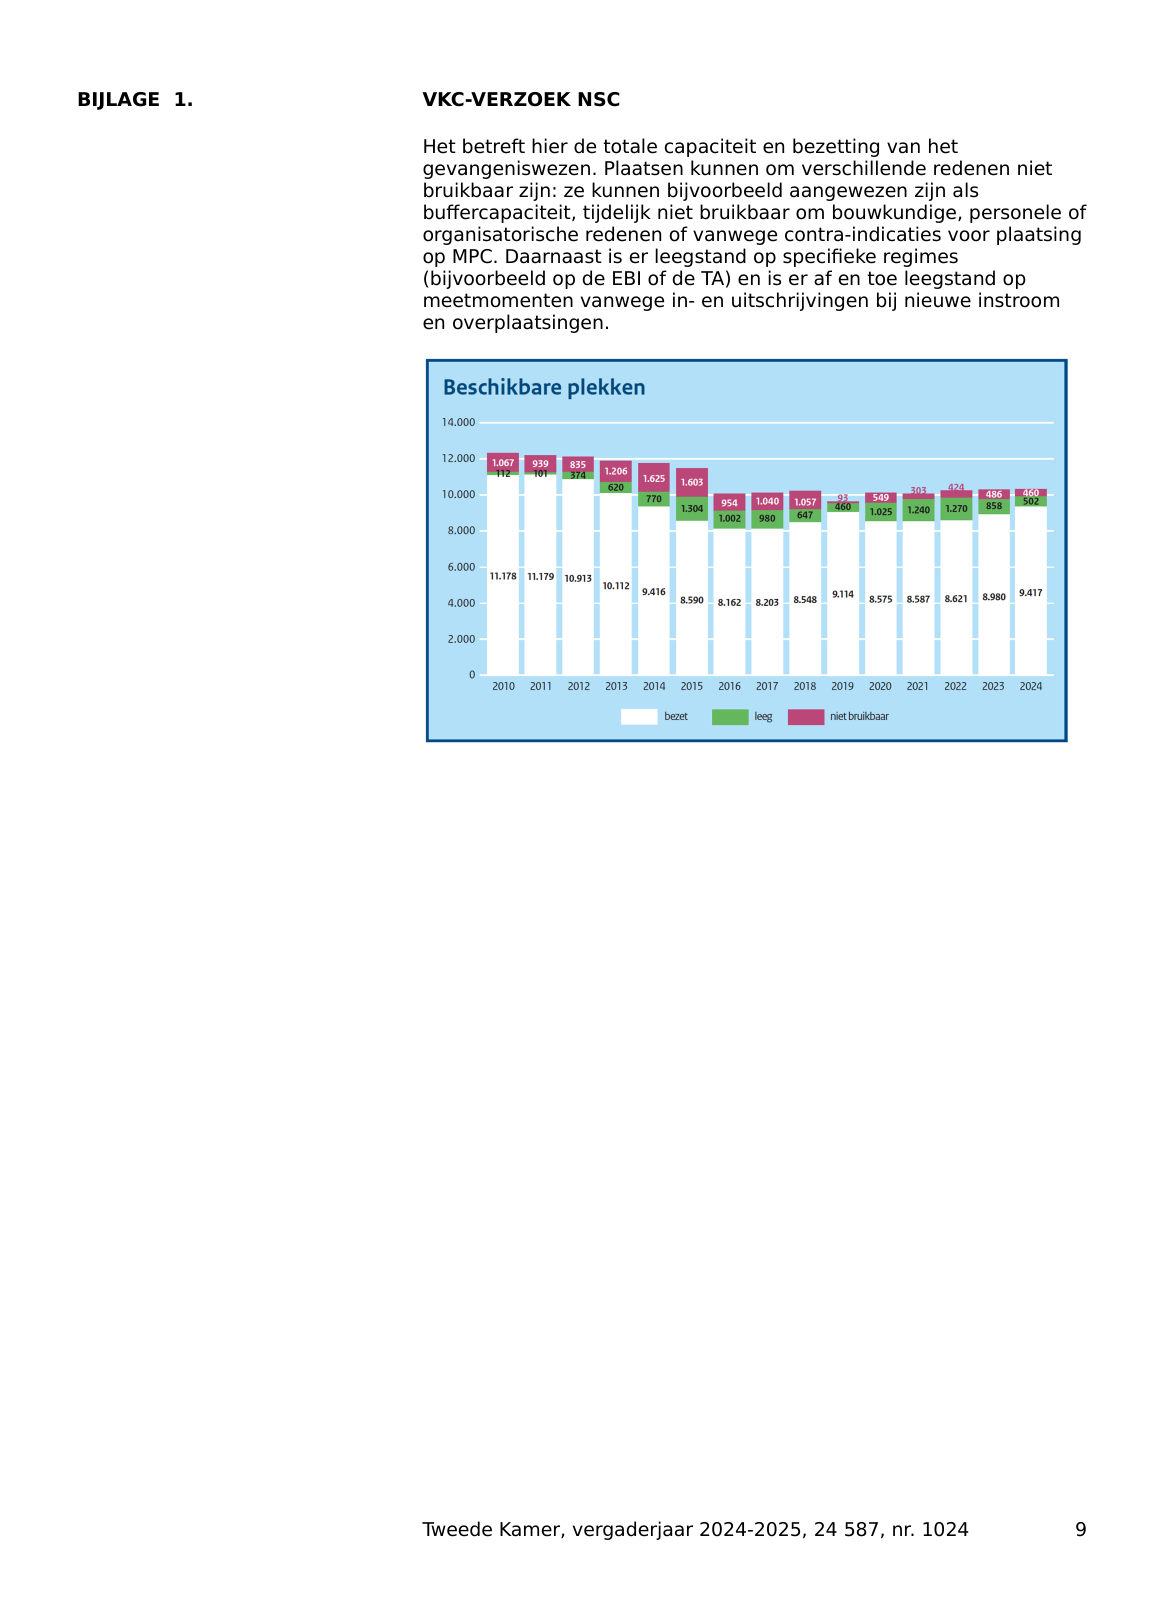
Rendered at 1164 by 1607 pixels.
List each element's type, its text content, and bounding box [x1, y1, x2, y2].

text Het betreft hier de totale capaciteit en bezetting van het gevangeniswezen. Plaatsen kunnen om verschillende redenen niet bruikbaar zijn: ze kunnen bijvoorbeeld aangewezen zijn als buffercapaciteit, tijdelijk niet bruikbaar om bouwkundige, personele of organisatorische redenen of vanwege contra-indicaties voor plaatsing op MPC. Daarnaast is er leegstand op specifieke regimes (bijvoorbeeld op de EBI of de TA) en is er af en toe leegstand op meetmomenten vanwege in- en uitschrijvingen bij nieuwe instroom en overplaatsingen. [422, 136, 1087, 334]
picture [422, 356, 1072, 746]
subtitle BIJLAGE 1. VKC-VERZOEK NSC [77, 89, 1087, 111]
